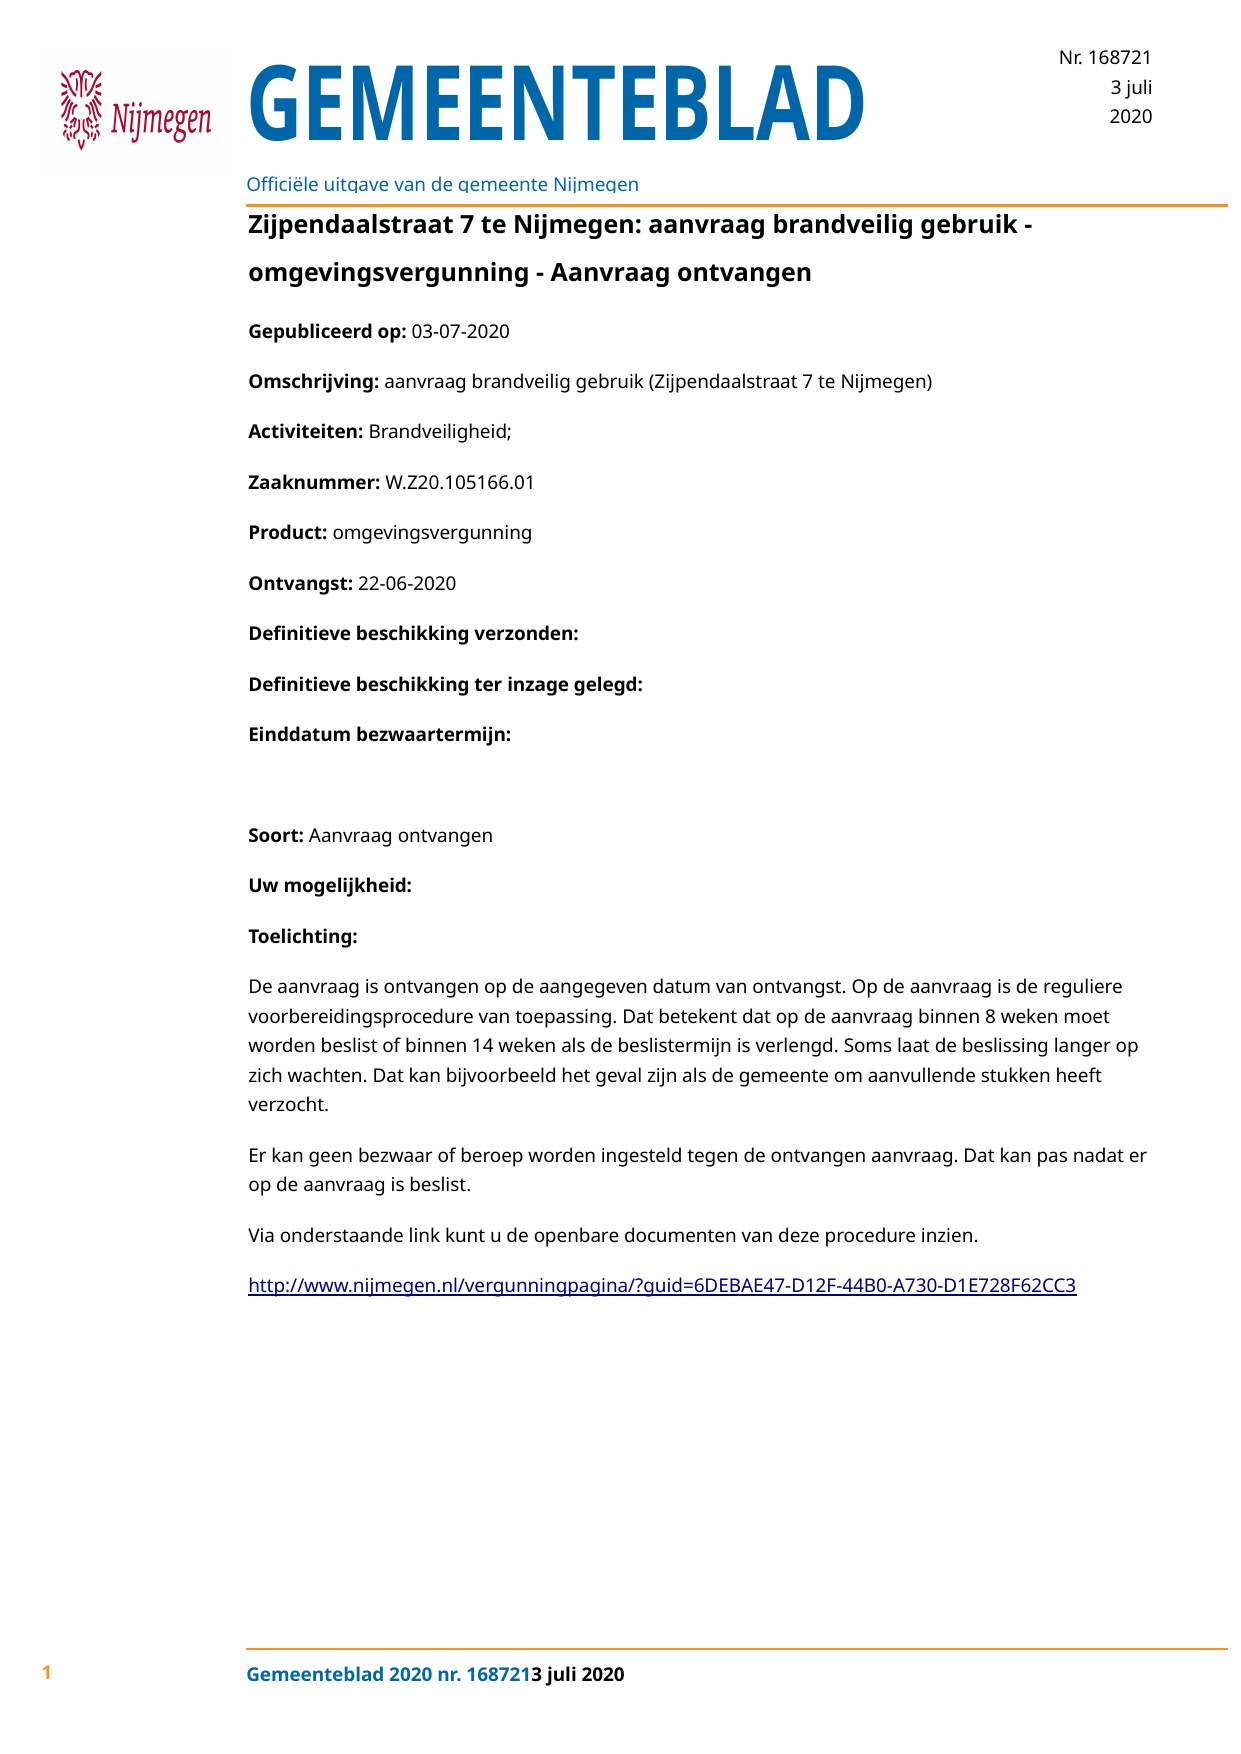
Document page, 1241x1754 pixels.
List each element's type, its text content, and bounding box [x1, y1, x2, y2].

text Ontvangst: 22-06-2020 [248, 570, 1152, 596]
text Soort: Aanvraag ontvangen [248, 822, 1152, 848]
text Definitieve beschikking ter inzage gelegd: [248, 671, 1152, 697]
text De aanvraag is ontvangen op de aangegeven datum van ontvangst. Op de aanvraag is de reguliere voorbereidingsprocedure van toepassing. Dat betekent dat op de aanvraag binnen 8 weken moet worden beslist of binnen 14 weken als de beslistermijn is verlengd. Soms laat de beslissing langer op zich wachten. Dat kan bijvoorbeeld het geval zijn als de gemeente om aanvullende stukken heeft verzocht. [248, 973, 1152, 1117]
picture [41, 47, 231, 172]
text Zijpendaalstraat 7 te Nijmegen: aanvraag brandveilig gebruik - omgevingsvergunning - Aanvraag ontvangen [248, 207, 1152, 288]
text Toelichting: [248, 923, 1152, 949]
text Activiteiten: Brandveiligheid; [248, 419, 1152, 444]
text http://www.nijmegen.nl/vergunningpagina/?guid=6DEBAE47-D12F-44B0-A730-D1E728F62CC3 [248, 1272, 1152, 1298]
text Definitieve beschikking verzonden: [248, 620, 1152, 646]
text Uw mogelijkheid: [248, 872, 1152, 898]
text Einddatum bezwaartermijn: [248, 721, 1152, 747]
text Omschrijving: aanvraag brandveilig gebruik (Zijpendaalstraat 7 te Nijmegen) [248, 368, 1152, 394]
text Via onderstaande link kunt u de openbare documenten van deze procedure inzien. [248, 1222, 1152, 1248]
text Gepubliceerd op: 03-07-2020 [248, 318, 1152, 344]
text Zaaknummer: W.Z20.105166.01 [248, 469, 1152, 495]
text Product: omgevingsvergunning [248, 519, 1152, 545]
text Er kan geen bezwaar of beroep worden ingesteld tegen de ontvangen aanvraag. Dat kan pas nadat er op de aanvraag is beslist. [248, 1142, 1152, 1197]
